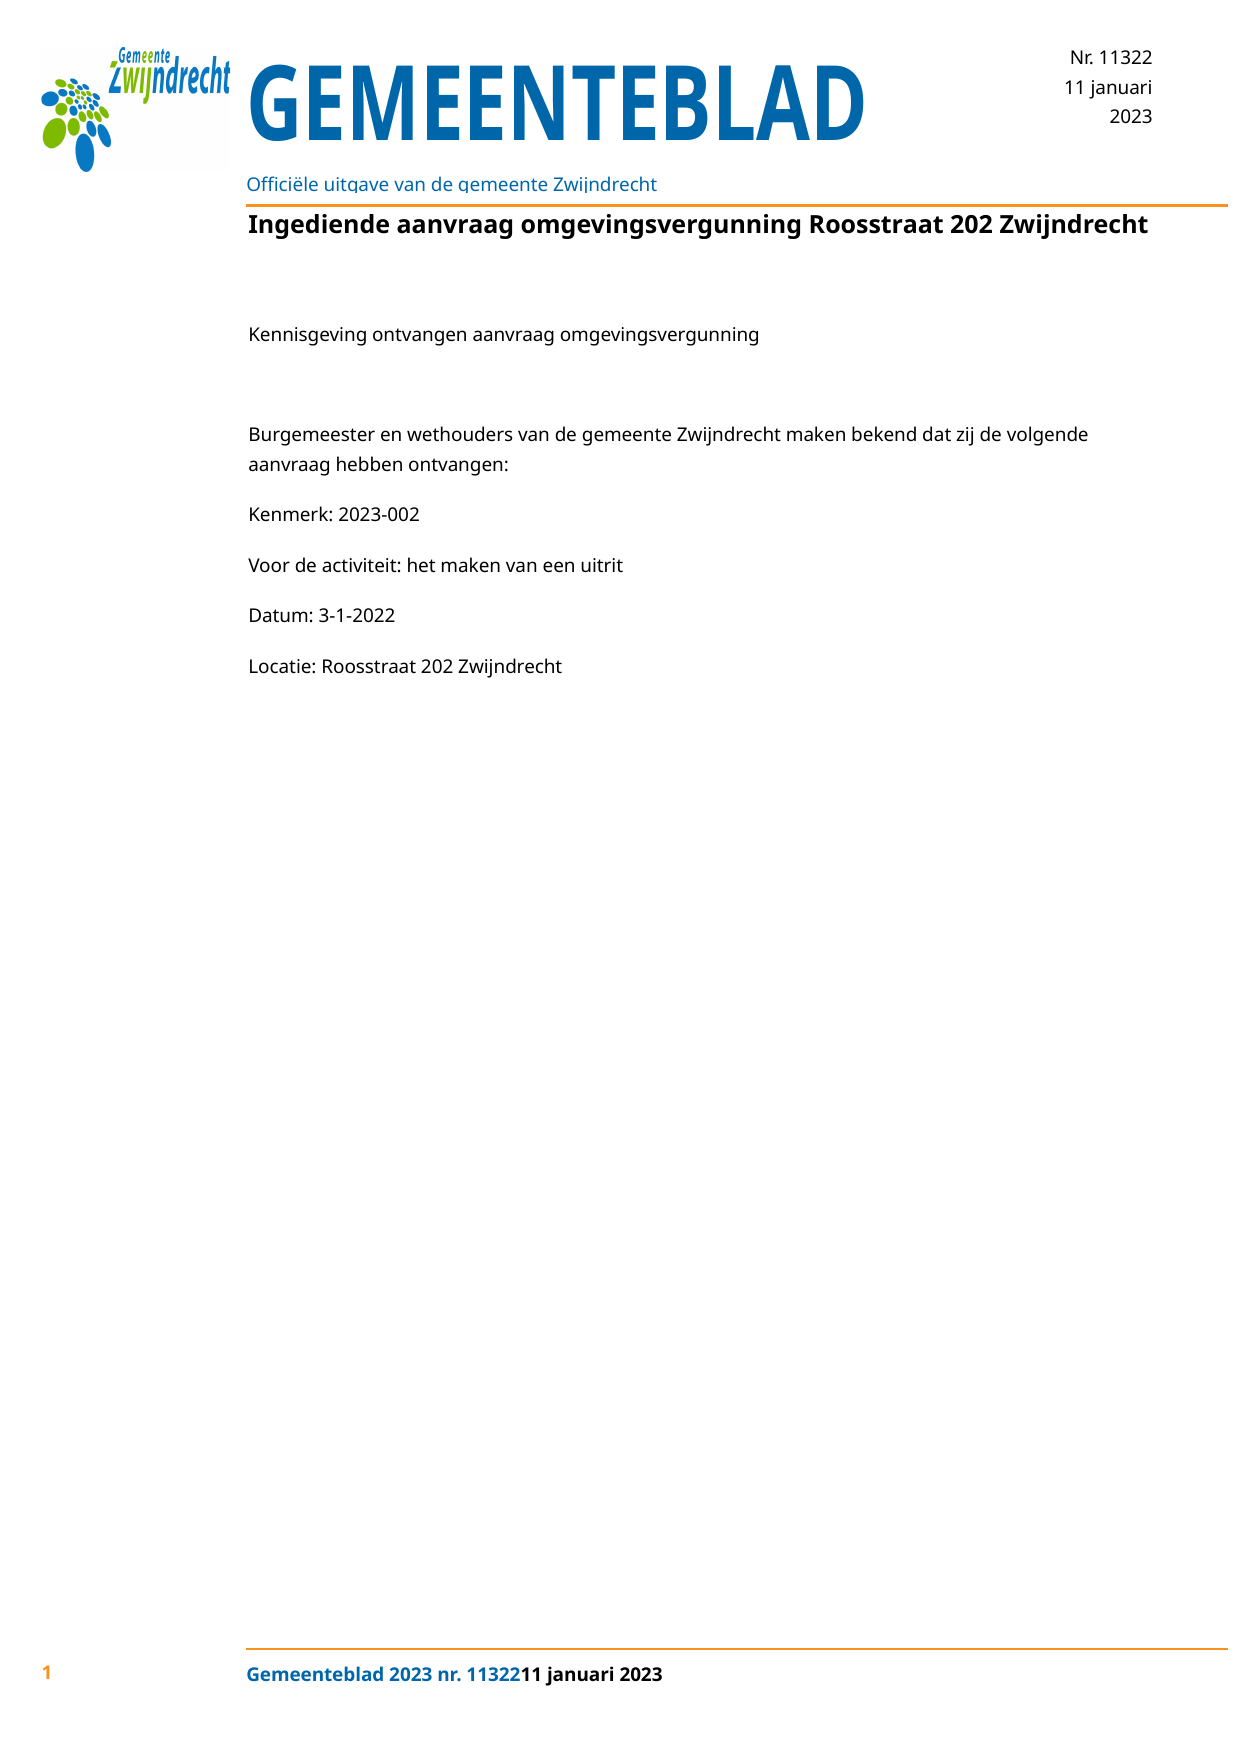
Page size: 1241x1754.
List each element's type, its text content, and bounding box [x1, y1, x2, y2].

text Datum: 3-1-2022 [248, 602, 1152, 628]
text Burgemeester en wethouders van de gemeente Zwijndrecht maken bekend dat zij de volgende aanvraag hebben ontvangen: [248, 422, 1152, 477]
text Kennisgeving ontvangen aanvraag omgevingsvergunning [248, 321, 1152, 346]
text Locatie: Roosstraat 202 Zwijndrecht [248, 653, 1152, 678]
text Voor de activiteit: het maken van een uitrit [248, 552, 1152, 578]
text Ingediende aanvraag omgevingsvergunning Roosstraat 202 Zwijndrecht [248, 207, 1152, 241]
text Kenmerk: 2023-002 [248, 502, 1152, 527]
picture [41, 47, 231, 172]
